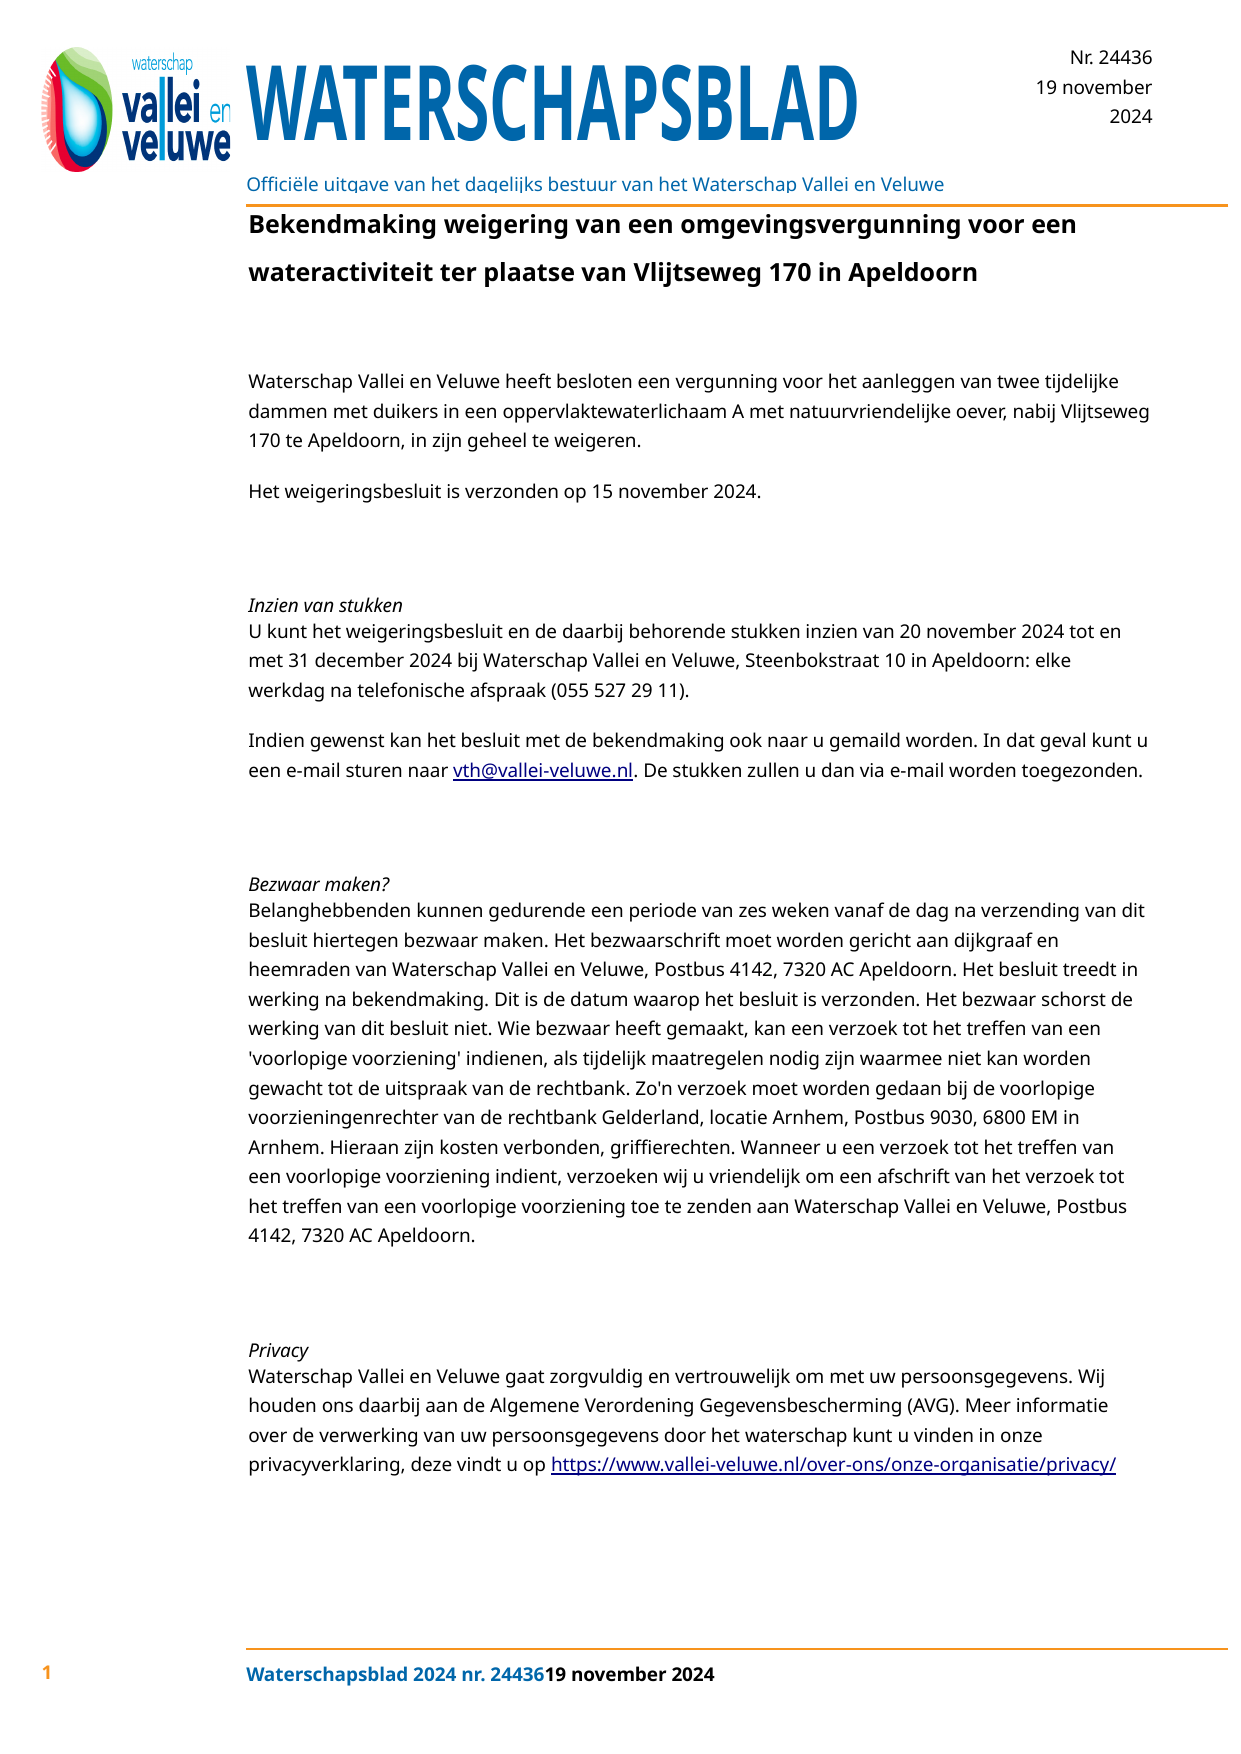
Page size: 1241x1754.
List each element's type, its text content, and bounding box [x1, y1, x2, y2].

text Het weigeringsbesluit is verzonden op 15 november 2024. [248, 478, 1152, 504]
text Bezwaar maken? [248, 872, 1152, 897]
text Privacy [248, 1337, 1152, 1363]
picture [41, 47, 231, 172]
text Waterschap Vallei en Veluwe gaat zorgvuldig en vertrouwelijk om met uw persoonsgegevens. Wij houden ons daarbij aan de Algemene Verordening Gegevensbescherming (AVG). Meer informatie over de verwerking van uw persoonsgegevens door het waterschap kunt u vinden in onze privacyverklaring, deze vindt u op https://www.vallei-veluwe.nl/over-ons/onze-organisatie/privacy/ [248, 1363, 1152, 1477]
text Inzien van stukken [248, 592, 1152, 618]
text U kunt het weigeringsbesluit en de daarbij behorende stukken inzien van 20 november 2024 tot en met 31 december 2024 bij Waterschap Vallei en Veluwe, Steenbokstraat 10 in Apeldoorn: elke werkdag na telefonische afspraak (055 527 29 11). [248, 618, 1152, 703]
text Bekendmaking weigering van een omgevingsvergunning voor een wateractiviteit ter plaatse van Vlijtseweg 170 in Apeldoorn [248, 207, 1152, 288]
text Belanghebbenden kunnen gedurende een periode van zes weken vanaf de dag na verzending van dit besluit hiertegen bezwaar maken. Het bezwaarschrift moet worden gericht aan dijkgraaf en heemraden van Waterschap Vallei en Veluwe, Postbus 4142, 7320 AC Apeldoorn. Het besluit treedt in werking na bekendmaking. Dit is de datum waarop het besluit is verzonden. Het bezwaar schorst de werking van dit besluit niet. Wie bezwaar heeft gemaakt, kan een verzoek tot het treffen van een 'voorlopige voorziening' indienen, als tijdelijk maatregelen nodig zijn waarmee niet kan worden gewacht tot de uitspraak van de rechtbank. Zo'n verzoek moet worden gedaan bij de voorlopige voorzieningenrechter van de rechtbank Gelderland, locatie Arnhem, Postbus 9030, 6800 EM in Arnhem. Hieraan zijn kosten verbonden, griffierechten. Wanneer u een verzoek tot het treffen van een voorlopige voorziening indient, verzoeken wij u vriendelijk om een afschrift van het verzoek tot het treffen van een voorlopige voorziening toe te zenden aan Waterschap Vallei en Veluwe, Postbus 4142, 7320 AC Apeldoorn. [248, 897, 1152, 1248]
text Indien gewenst kan het besluit met de bekendmaking ook naar u gemaild worden. In dat geval kunt u een e-mail sturen naar vth@vallei-veluwe.nl. De stukken zullen u dan via e-mail worden toegezonden. [248, 728, 1152, 783]
text Waterschap Vallei en Veluwe heeft besloten een vergunning voor het aanleggen van twee tijdelijke dammen met duikers in een oppervlaktewaterlichaam A met natuurvriendelijke oever, nabij Vlijtseweg 170 te Apeldoorn, in zijn geheel te weigeren. [248, 368, 1152, 453]
